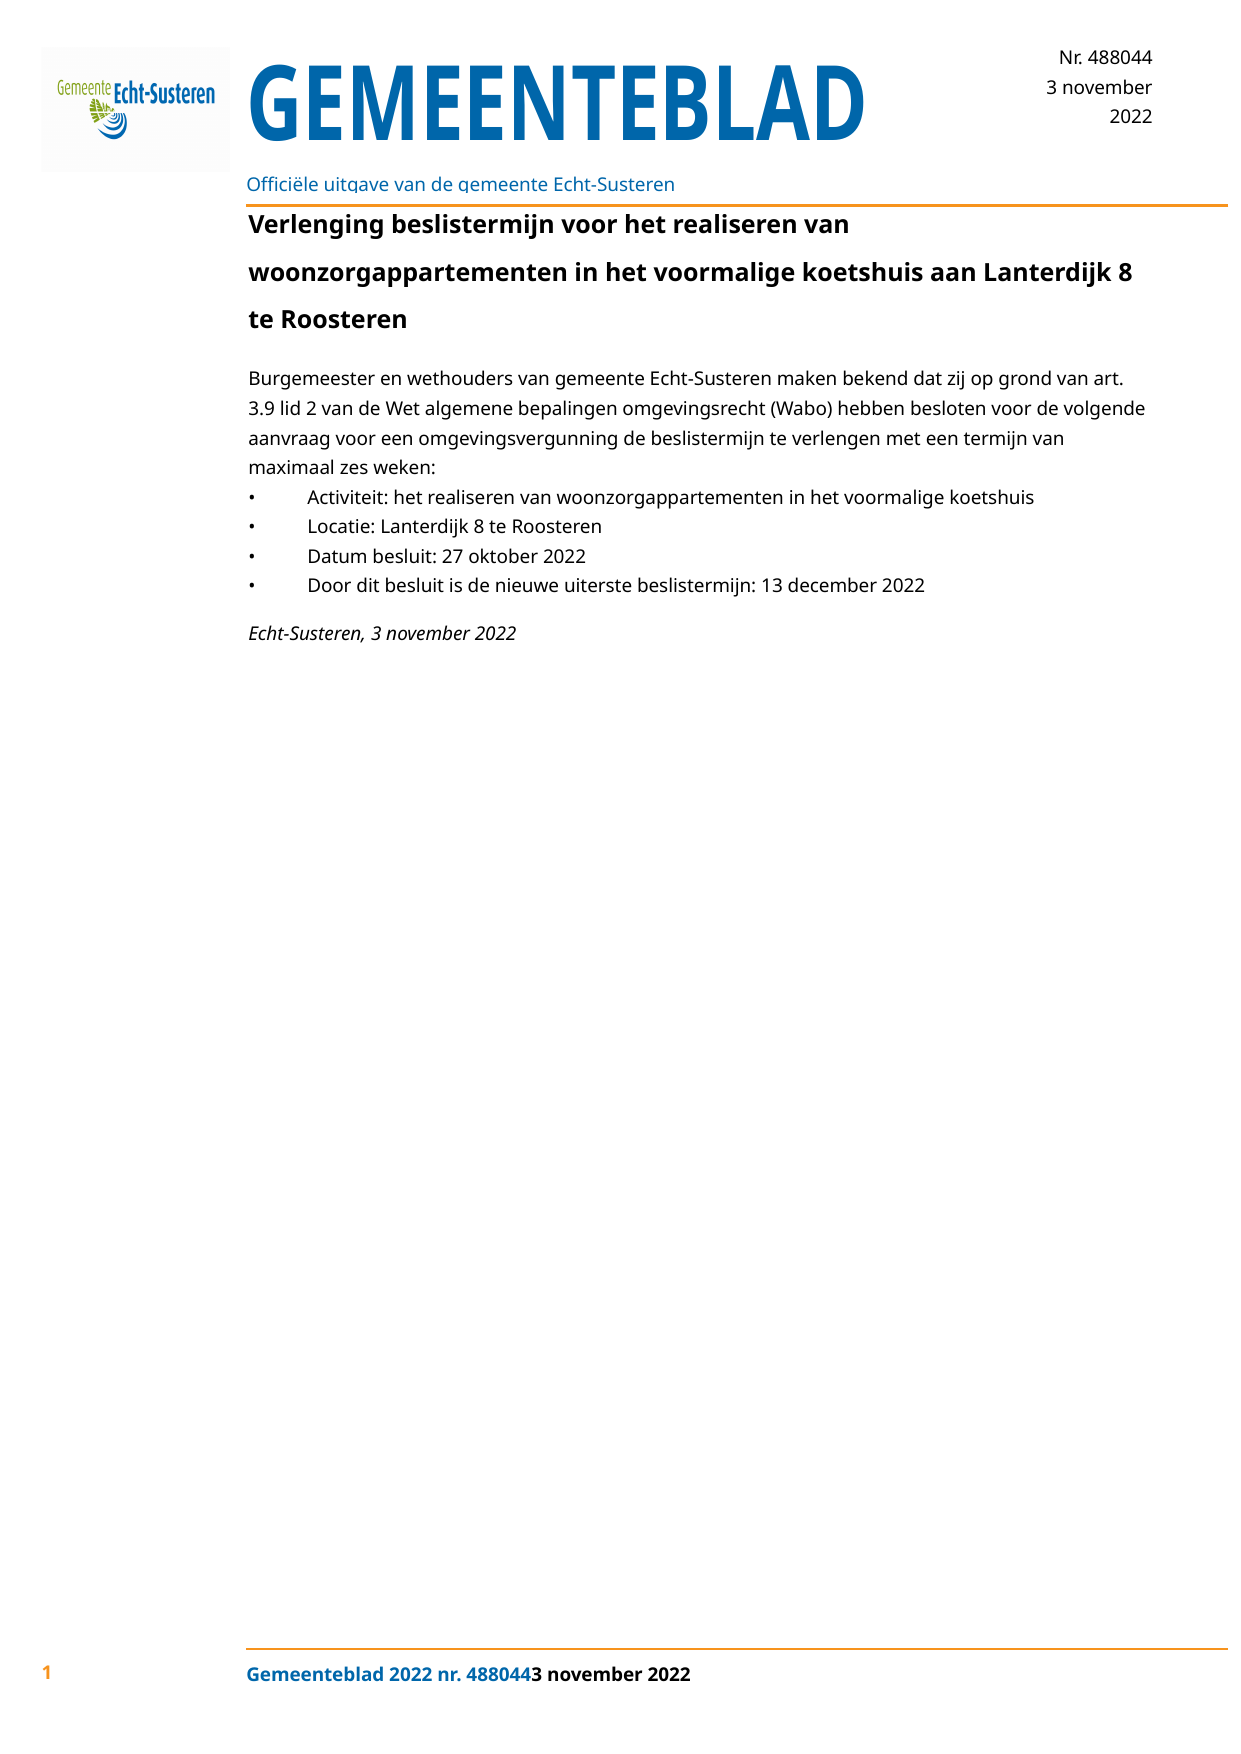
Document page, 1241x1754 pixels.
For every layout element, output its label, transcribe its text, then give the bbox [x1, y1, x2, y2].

picture [41, 47, 231, 172]
list Locatie: Lanterdijk 8 te Roosteren [248, 513, 1152, 539]
text Verlenging beslistermijn voor het realiseren van woonzorgappartementen in het voormalige koetshuis aan Lanterdijk 8 te Roosteren [248, 207, 1152, 336]
text Echt-Susteren, 3 november 2022 [248, 620, 1152, 646]
list Door dit besluit is de nieuwe uiterste beslistermijn: 13 december 2022 [248, 573, 1152, 598]
list Activiteit: het realiseren van woonzorgappartementen in het voormalige koetshuis [248, 484, 1152, 509]
text Burgemeester en wethouders van gemeente Echt-Susteren maken bekend dat zij op grond van art. 3.9 lid 2 van de Wet algemene bepalingen omgevingsrecht (Wabo) hebben besloten voor de volgende aanvraag voor een omgevingsvergunning de beslistermijn te verlengen met een termijn van maximaal zes weken: [248, 366, 1152, 480]
list Datum besluit: 27 oktober 2022 [248, 543, 1152, 569]
